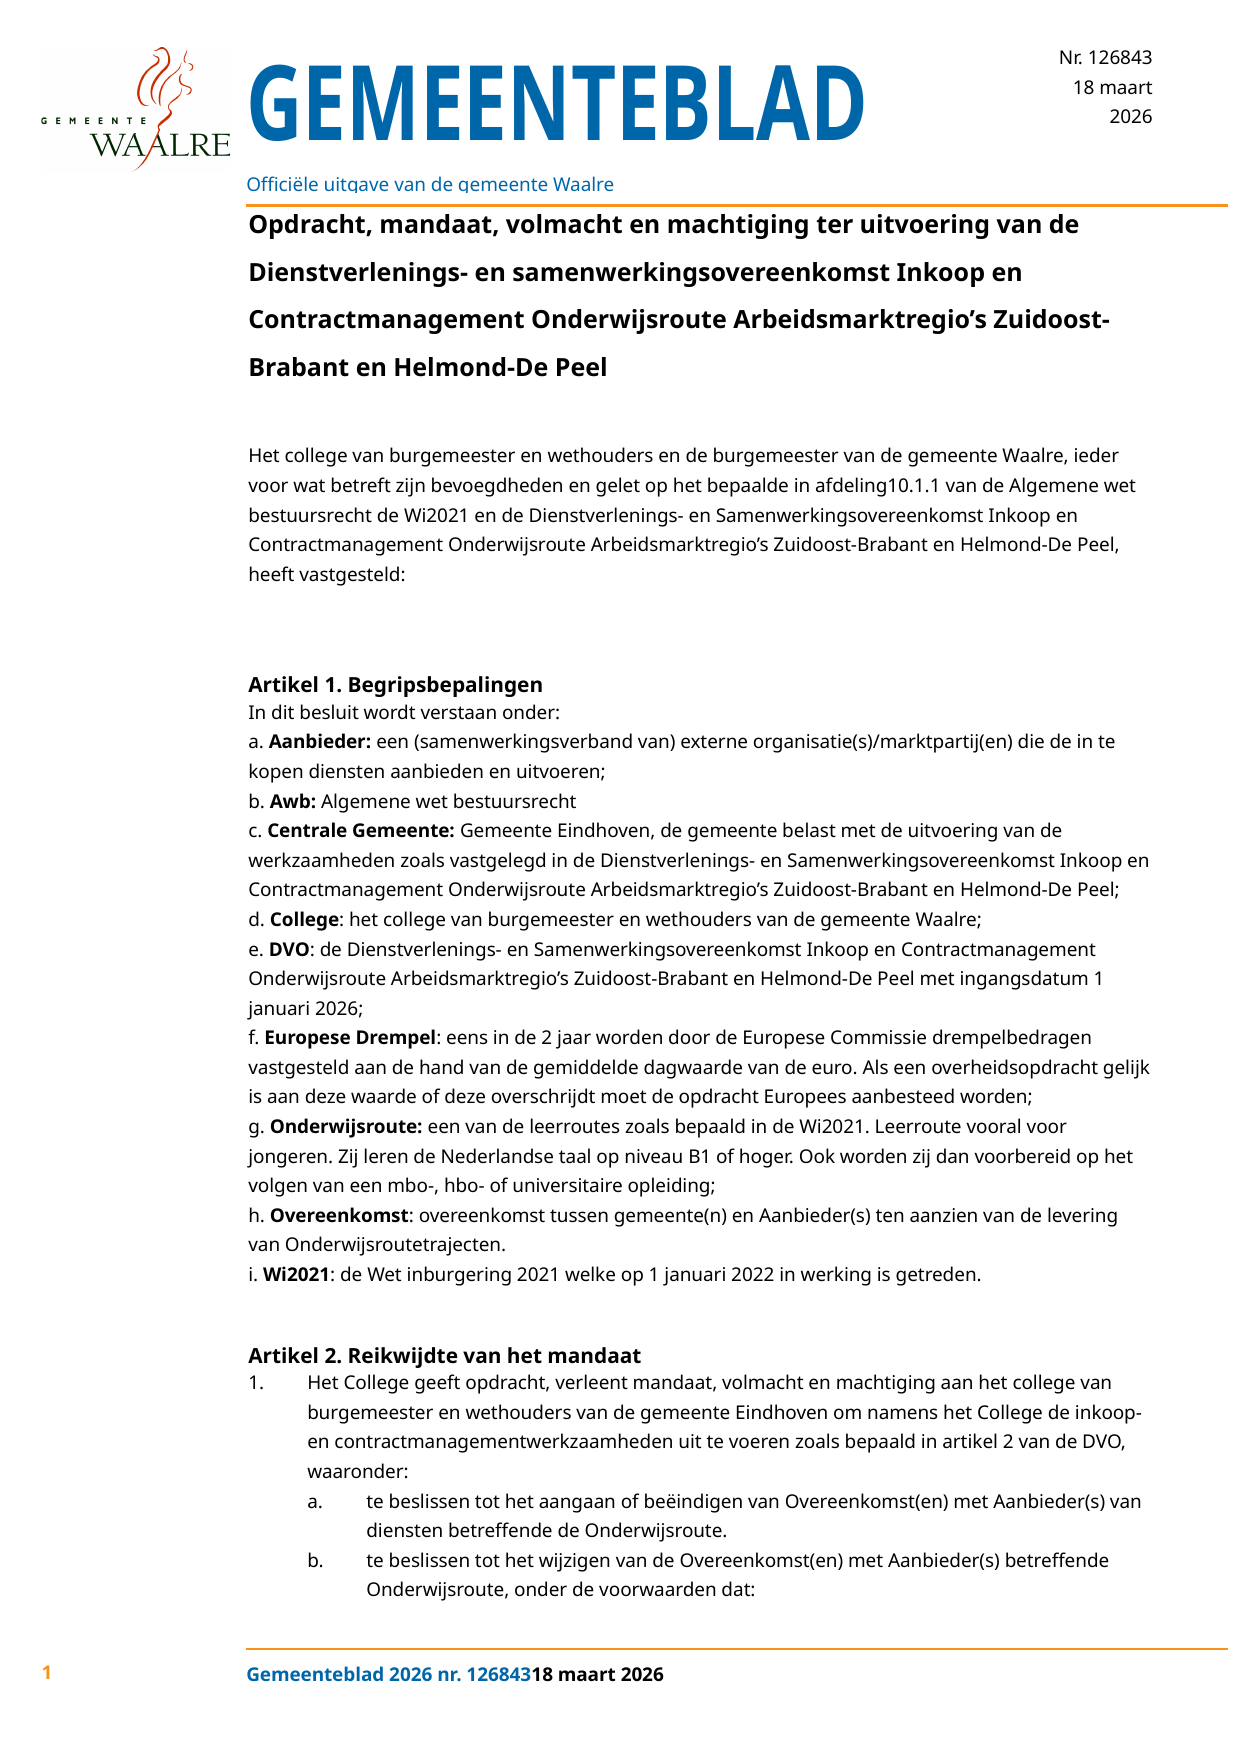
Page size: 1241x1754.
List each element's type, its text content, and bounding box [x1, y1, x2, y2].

text Het college van burgemeester en wethouders en de burgemeester van de gemeente Waalre, ieder voor wat betreft zijn bevoegdheden en gelet op het bepaalde in afdeling10.1.1 van de Algemene wet bestuursrecht de Wi2021 en de Dienstverlenings- en Samenwerkingsovereenkomst Inkoop en Contractmanagement Onderwijsroute Arbeidsmarktregio’s Zuidoost-Brabant en Helmond-De Peel, heeft vastgesteld: [248, 443, 1152, 587]
text d. College: het college van burgemeester en wethouders van de gemeente Waalre; [248, 906, 1152, 932]
list te beslissen tot het wijzigen van de Overeenkomst(en) met Aanbieder(s) betreffende Onderwijsroute, onder de voorwaarden dat: [307, 1547, 1152, 1602]
text a. Aanbieder: een (samenwerkingsverband van) externe organisatie(s)/marktpartij(en) die de in te kopen diensten aanbieden en uitvoeren; [248, 729, 1152, 784]
list Het College geeft opdracht, verleent mandaat, volmacht en machtiging aan het college van burgemeester en wethouders van de gemeente Eindhoven om namens het College de inkoop- en contractmanagementwerkzaamheden uit te voeren zoals bepaald in artikel 2 van de DVO, waaronder: [248, 1369, 1152, 1484]
text Artikel 1. Begripsbepalingen [248, 671, 1152, 699]
text i. Wi2021: de Wet inburgering 2021 welke op 1 januari 2022 in werking is getreden. [248, 1261, 1152, 1287]
text Artikel 2. Reikwijdte van het mandaat [248, 1341, 1152, 1369]
text f. Europese Drempel: eens in de 2 jaar worden door de Europese Commissie drempelbedragen vastgesteld aan de hand van de gemiddelde dagwaarde van de euro. Als een overheidsopdracht gelijk is aan deze waarde of deze overschrijdt moet de opdracht Europees aanbesteed worden; [248, 1024, 1152, 1109]
text Opdracht, mandaat, volmacht en machtiging ter uitvoering van de Dienstverlenings- en samenwerkingsovereenkomst Inkoop en Contractmanagement Onderwijsroute Arbeidsmarktregio’s Zuidoost-Brabant en Helmond-De Peel [248, 207, 1152, 384]
list te beslissen tot het aangaan of beëindigen van Overeenkomst(en) met Aanbieder(s) van diensten betreffende de Onderwijsroute. [307, 1488, 1152, 1543]
picture [41, 47, 231, 172]
text g. Onderwijsroute: een van de leerroutes zoals bepaald in de Wi2021. Leerroute vooral voor jongeren. Zij leren de Nederlandse taal op niveau B1 of hoger. Ook worden zij dan voorbereid op het volgen van een mbo-, hbo- of universitaire opleiding; [248, 1113, 1152, 1198]
text h. Overeenkomst: overeenkomst tussen gemeente(n) en Aanbieder(s) ten aanzien van de levering van Onderwijsroutetrajecten. [248, 1202, 1152, 1257]
text c. Centrale Gemeente: Gemeente Eindhoven, de gemeente belast met de uitvoering van de werkzaamheden zoals vastgelegd in de Dienstverlenings- en Samenwerkingsovereenkomst Inkoop en Contractmanagement Onderwijsroute Arbeidsmarktregio’s Zuidoost-Brabant en Helmond-De Peel; [248, 817, 1152, 902]
text e. DVO: de Dienstverlenings- en Samenwerkingsovereenkomst Inkoop en Contractmanagement Onderwijsroute Arbeidsmarktregio’s Zuidoost-Brabant en Helmond-De Peel met ingangsdatum 1 januari 2026; [248, 936, 1152, 1021]
text In dit besluit wordt verstaan onder: [248, 699, 1152, 725]
text b. Awb: Algemene wet bestuursrecht [248, 788, 1152, 813]
